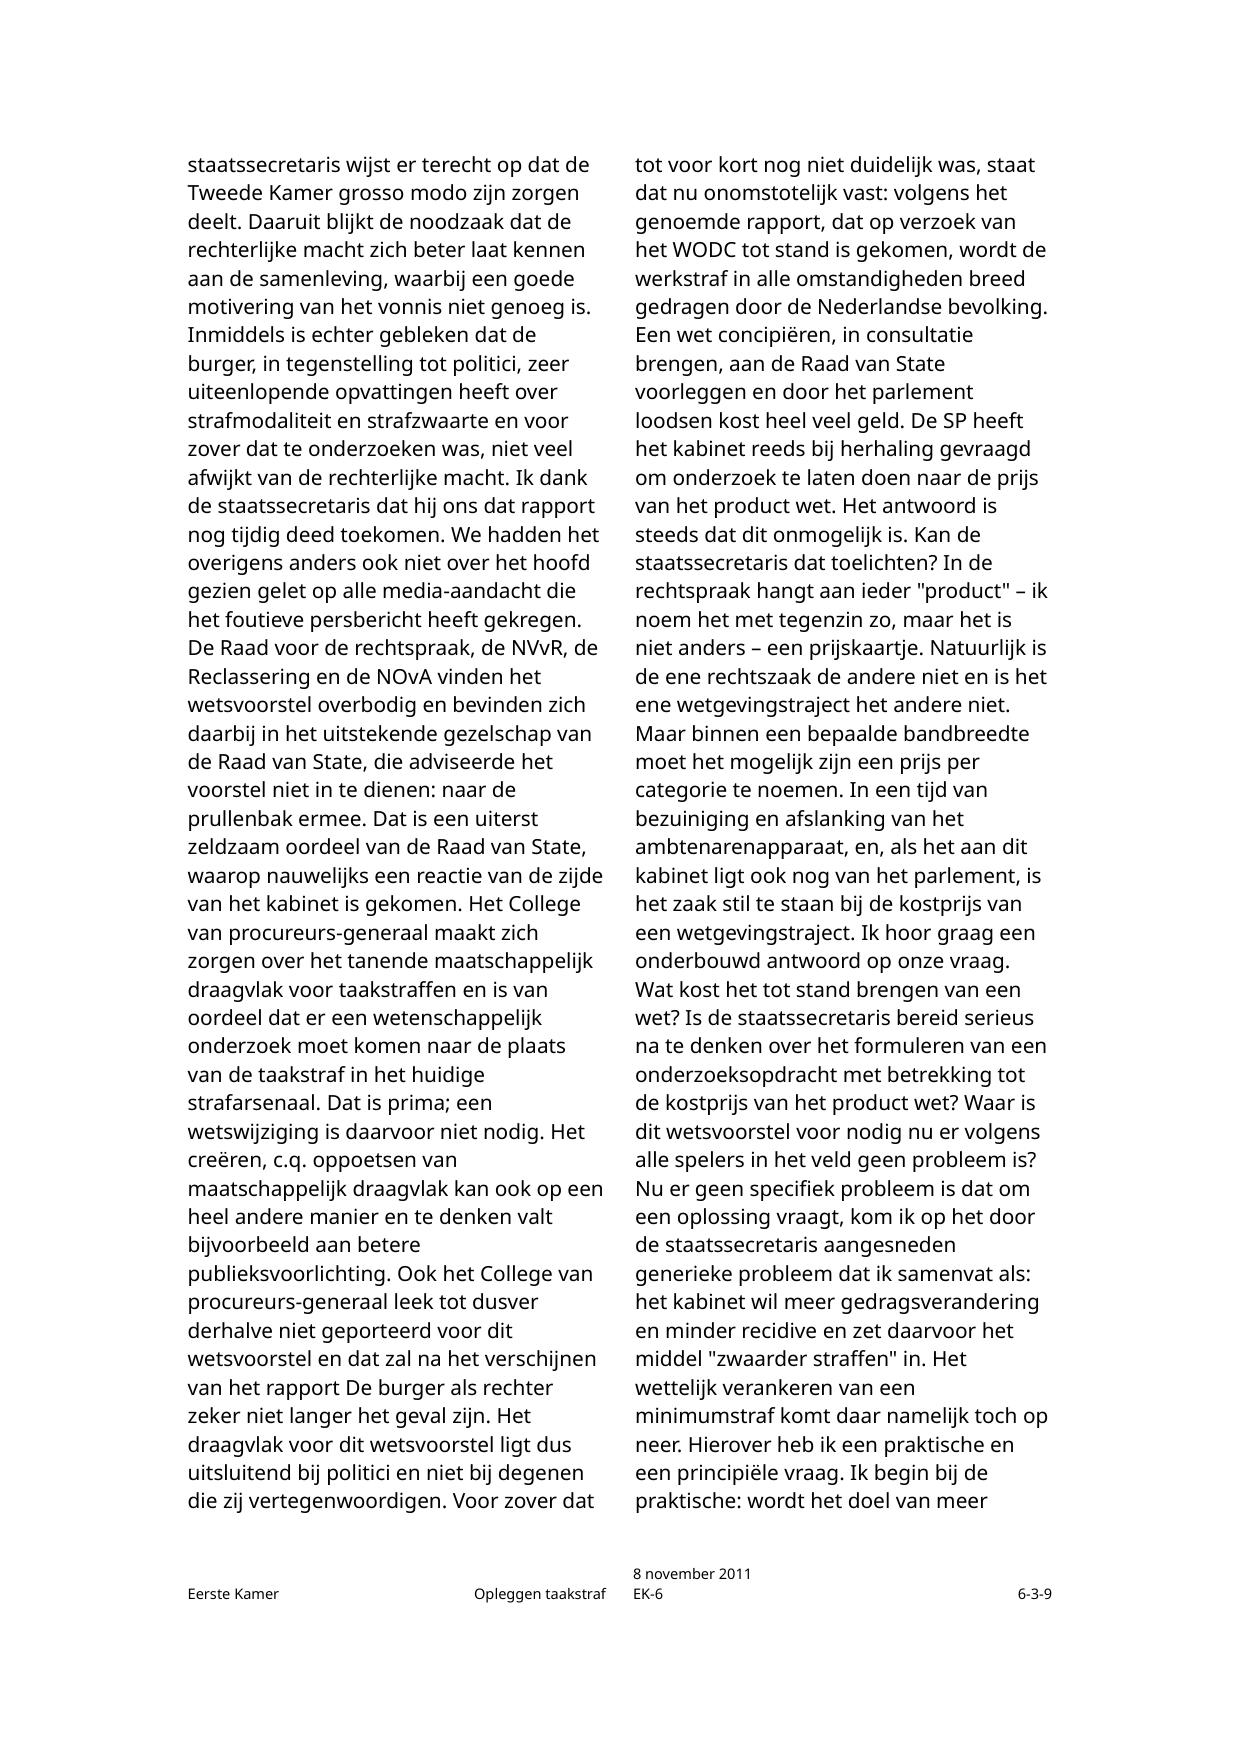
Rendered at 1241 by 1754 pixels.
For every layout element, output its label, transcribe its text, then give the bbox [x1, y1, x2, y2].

text Nu er geen specifiek probleem is dat om een oplossing vraagt, kom ik op het door de staatssecretaris aangesneden generieke probleem dat ik samenvat als: het kabinet wil meer gedragsverandering en minder recidive en zet daarvoor het middel "zwaarder straffen" in. Het wettelijk verankeren van een minimumstraf komt daar namelijk toch op neer. Hierover heb ik een praktische en een principiële vraag. Ik begin bij de praktische: wordt het doel van meer [635, 1174, 1053, 1515]
text staatssecretaris wijst er terecht op dat de Tweede Kamer grosso modo zijn zorgen deelt. Daaruit blijkt de noodzaak dat de rechterlijke macht zich beter laat kennen aan de samenleving, waarbij een goede motivering van het vonnis niet genoeg is. Inmiddels is echter gebleken dat de burger, in tegenstelling tot politici, zeer uiteenlopende opvattingen heeft over strafmodaliteit en strafzwaarte en voor zover dat te onderzoeken was, niet veel afwijkt van de rechterlijke macht. Ik dank de staatssecretaris dat hij ons dat rapport nog tijdig deed toekomen. We hadden het overigens anders ook niet over het hoofd gezien gelet op alle media-aandacht die het foutieve persbericht heeft gekregen. [187, 150, 605, 633]
text tot voor kort nog niet duidelijk was, staat dat nu onomstotelijk vast: volgens het genoemde rapport, dat op verzoek van het WODC tot stand is gekomen, wordt de werkstraf in alle omstandigheden breed gedragen door de Nederlandse bevolking. [635, 150, 1053, 321]
text Een wet concipiëren, in consultatie brengen, aan de Raad van State voorleggen en door het parlement loodsen kost heel veel geld. De SP heeft het kabinet reeds bij herhaling gevraagd om onderzoek te laten doen naar de prijs van het product wet. Het antwoord is steeds dat dit onmogelijk is. Kan de staatssecretaris dat toelichten? In de rechtspraak hangt aan ieder "product" – ik noem het met tegenzin zo, maar het is niet anders – een prijskaartje. Natuurlijk is de ene rechtszaak de andere niet en is het ene wetgevingstraject het andere niet. Maar binnen een bepaalde bandbreedte moet het mogelijk zijn een prijs per categorie te noemen. In een tijd van bezuiniging en afslanking van het ambtenarenapparaat, en, als het aan dit kabinet ligt ook nog van het parlement, is het zaak stil te staan bij de kostprijs van een wetgevingstraject. Ik hoor graag een onderbouwd antwoord op onze vraag. Wat kost het tot stand brengen van een wet? Is de staatssecretaris bereid serieus na te denken over het formuleren van een onderzoeksopdracht met betrekking tot de kostprijs van het product wet? Waar is dit wetsvoorstel voor nodig nu er volgens alle spelers in het veld geen probleem is? [635, 321, 1053, 1174]
text De Raad voor de rechtspraak, de NVvR, de Reclassering en de NOvA vinden het wetsvoorstel overbodig en bevinden zich daarbij in het uitstekende gezelschap van de Raad van State, die adviseerde het voorstel niet in te dienen: naar de prullenbak ermee. Dat is een uiterst zeldzaam oordeel van de Raad van State, waarop nauwelijks een reactie van de zijde van het kabinet is gekomen. Het College van procureurs-generaal maakt zich zorgen over het tanende maatschappelijk draagvlak voor taakstraffen en is van oordeel dat er een wetenschappelijk onderzoek moet komen naar de plaats van de taakstraf in het huidige strafarsenaal. Dat is prima; een wetswijziging is daarvoor niet nodig. Het creëren, c.q. oppoetsen van maatschappelijk draagvlak kan ook op een heel andere manier en te denken valt bijvoorbeeld aan betere publieksvoorlichting. Ook het College van procureurs-generaal leek tot dusver derhalve niet geporteerd voor dit wetsvoorstel en dat zal na het verschijnen van het rapport De burger als rechter zeker niet langer het geval zijn. Het draagvlak voor dit wetsvoorstel ligt dus uitsluitend bij politici en niet bij degenen die zij vertegenwoordigen. Voor zover dat [187, 633, 605, 1515]
